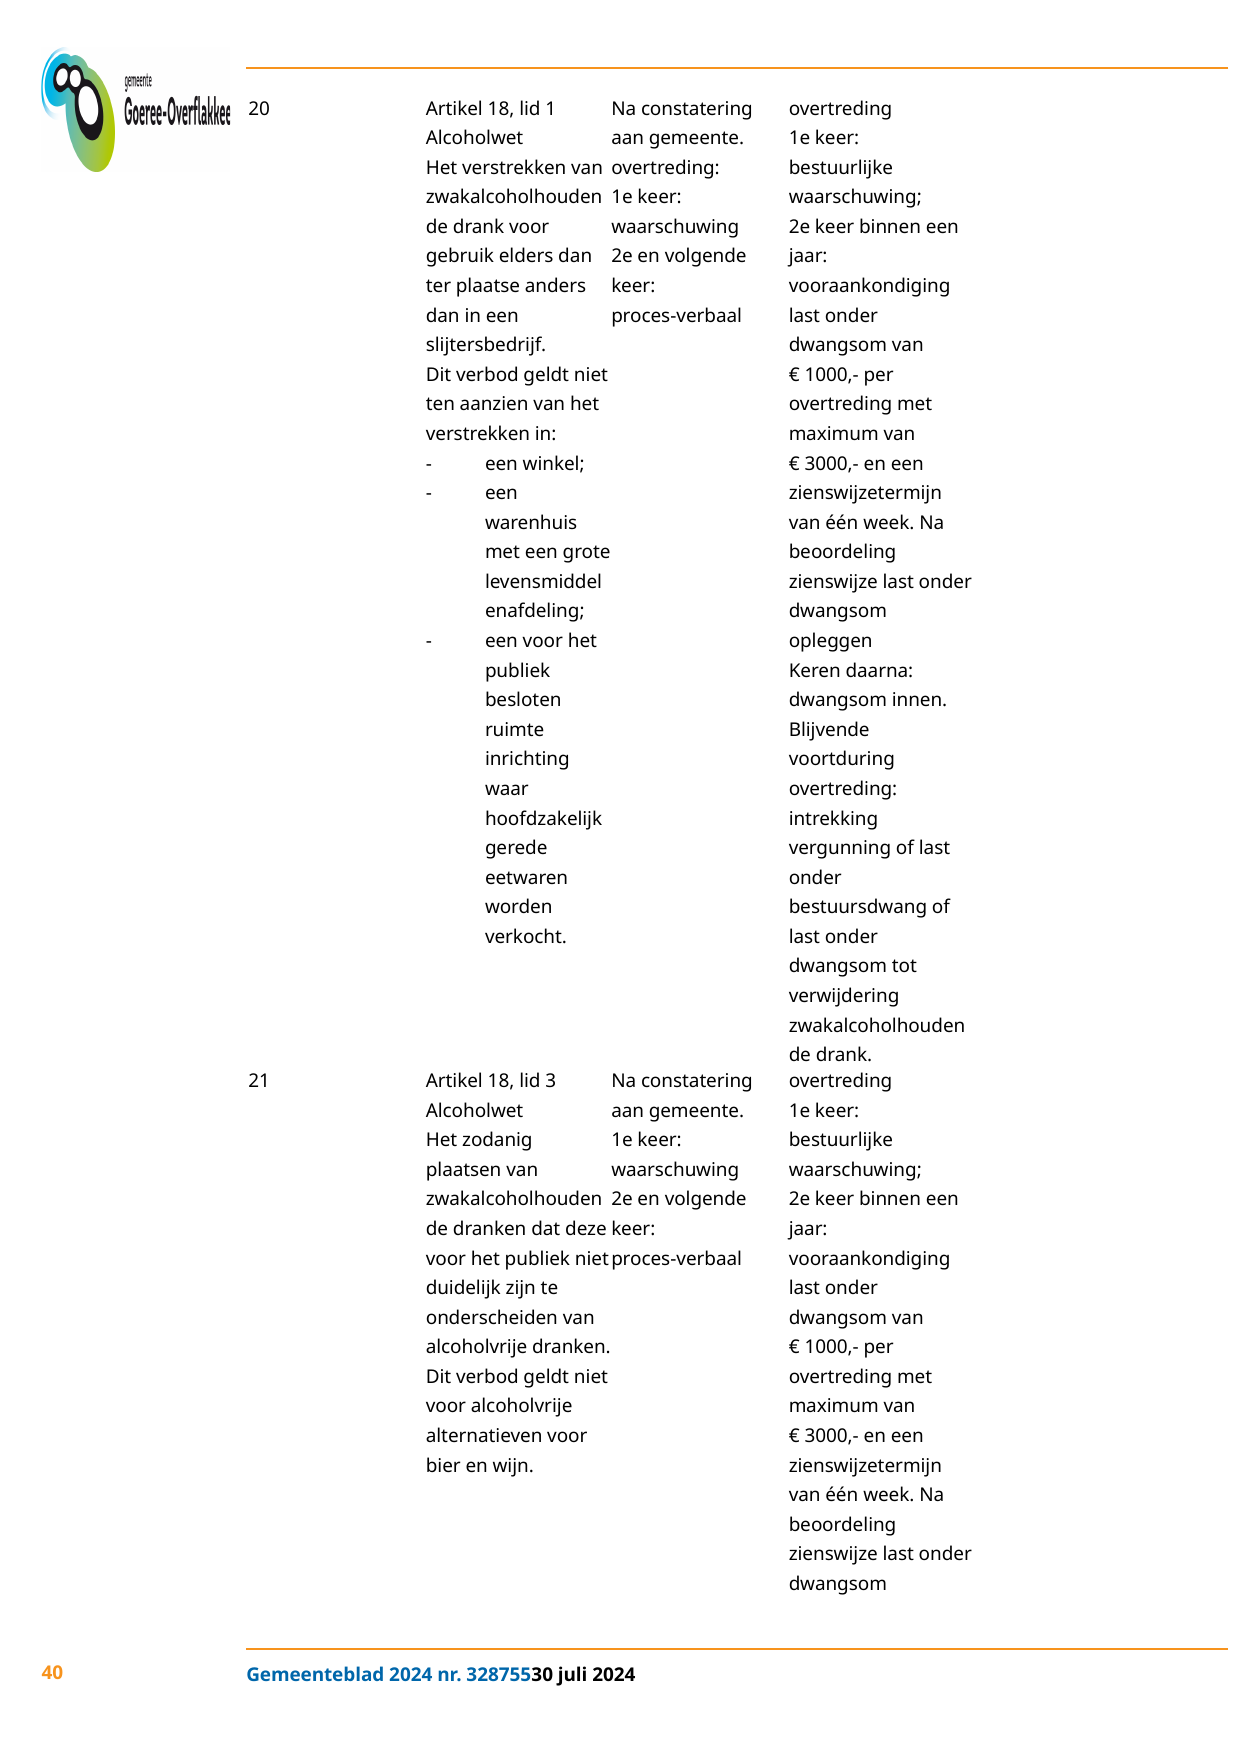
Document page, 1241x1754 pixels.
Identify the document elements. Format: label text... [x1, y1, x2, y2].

table_cell overtreding 1e keer: bestuurlijke waarschuwing; 2e keer binnen een jaar: vooraankondiging last onder dwangsom van € 1000,- per overtreding met maximum van € 3000,- en een zienswijzetermijn van één week. Na beoordeling zienswijze last onder dwangsom opleggen Keren daarna: dwangsom innen. Blijvende voortduring overtreding: intrekking vergunning of last onder bestuursdwang of last onder dwangsom tot verwijdering zwakalcoholhoudende drank. [789, 95, 974, 1067]
table_cell [974, 95, 1152, 1067]
table_cell 21 [248, 1067, 426, 1596]
table_cell 20 [248, 95, 426, 1067]
table_cell Na constatering aan gemeente. overtreding: 1e keer: waarschuwing 2e en volgende keer: proces-verbaal [611, 95, 788, 1067]
table_cell Artikel 18, lid 3 Alcoholwet Het zodanig plaatsen van zwakalcoholhoudende dranken dat deze voor het publiek niet duidelijk zijn te onderscheiden van alcoholvrije dranken. Dit verbod geldt niet voor alcoholvrije alternatieven voor bier en wijn. [426, 1067, 611, 1596]
picture [41, 47, 231, 172]
table_cell overtreding 1e keer: bestuurlijke waarschuwing; 2e keer binnen een jaar: vooraankondiging last onder dwangsom van € 1000,- per overtreding met maximum van € 3000,- en een zienswijzetermijn van één week. Na beoordeling zienswijze last onder dwangsom [789, 1067, 974, 1596]
table_cell Artikel 18, lid 1 Alcoholwet Het verstrekken van zwakalcoholhoudende drank voor gebruik elders dan ter plaatse anders dan in een slijtersbedrijf. Dit verbod geldt niet ten aanzien van het verstrekken in: een winkel; een warenhuis met een grote levensmiddelenafdeling; een voor het publiek besloten ruimte inrichting waar hoofdzakelijk gerede eetwaren worden verkocht. [426, 95, 611, 1067]
table_cell [974, 1067, 1152, 1596]
table_cell Na constatering aan gemeente. 1e keer: waarschuwing 2e en volgende keer: proces-verbaal [611, 1067, 788, 1596]
